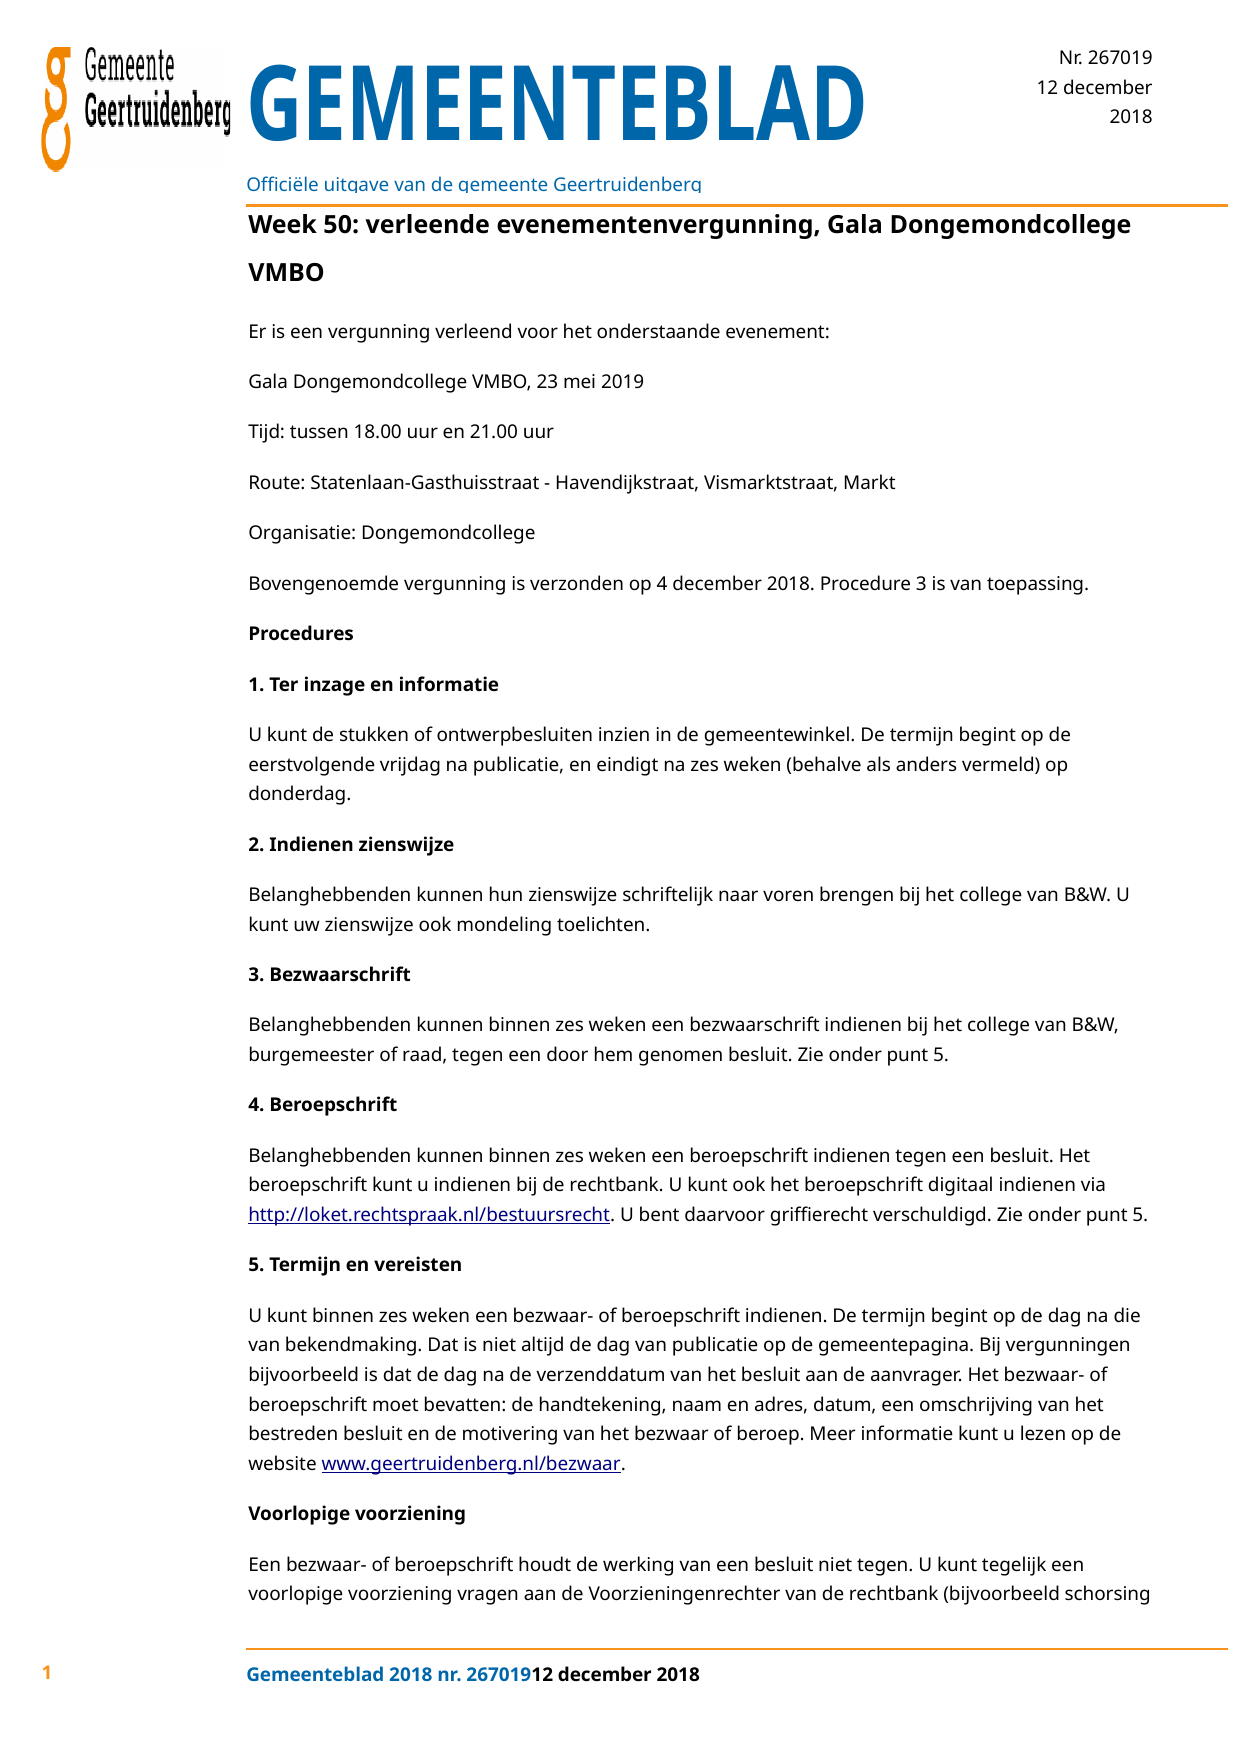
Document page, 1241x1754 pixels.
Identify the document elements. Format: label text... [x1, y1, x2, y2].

text U kunt de stukken of ontwerpbesluiten inzien in de gemeentewinkel. De termijn begint op de eerstvolgende vrijdag na publicatie, en eindigt na zes weken (behalve als anders vermeld) op donderdag. [248, 721, 1152, 806]
text Een bezwaar- of beroepschrift houdt de werking van een besluit niet tegen. U kunt tegelijk een voorlopige voorziening vragen aan de Voorzieningenrechter van de rechtbank (bijvoorbeeld schorsing [248, 1551, 1152, 1606]
text Belanghebbenden kunnen binnen zes weken een beroepschrift indienen tegen een besluit. Het beroepschrift kunt u indienen bij de rechtbank. U kunt ook het beroepschrift digitaal indienen via http://loket.rechtspraak.nl/bestuursrecht. U bent daarvoor griffierecht verschuldigd. Zie onder punt 5. [248, 1142, 1152, 1227]
text Er is een vergunning verleend voor het onderstaande evenement: [248, 318, 1152, 344]
text Belanghebbenden kunnen hun zienswijze schriftelijk naar voren brengen bij het college van B&W. U kunt uw zienswijze ook mondeling toelichten. [248, 881, 1152, 937]
text Bovengenoemde vergunning is verzonden op 4 december 2018. Procedure 3 is van toepassing. [248, 570, 1152, 596]
text 4. Beroepschrift [248, 1092, 1152, 1117]
text Voorlopige voorziening [248, 1500, 1152, 1526]
text 5. Termijn en vereisten [248, 1252, 1152, 1277]
text Procedures [248, 620, 1152, 646]
text Organisatie: Dongemondcollege [248, 519, 1152, 545]
text Gala Dongemondcollege VMBO, 23 mei 2019 [248, 368, 1152, 394]
text Route: Statenlaan-Gasthuisstraat - Havendijkstraat, Vismarktstraat, Markt [248, 469, 1152, 495]
text Tijd: tussen 18.00 uur en 21.00 uur [248, 419, 1152, 444]
text Week 50: verleende evenementenvergunning, Gala Dongemondcollege VMBO [248, 207, 1152, 288]
picture [41, 47, 231, 172]
text 2. Indienen zienswijze [248, 831, 1152, 857]
text 3. Bezwaarschrift [248, 961, 1152, 987]
text 1. Ter inzage en informatie [248, 671, 1152, 697]
text Belanghebbenden kunnen binnen zes weken een bezwaarschrift indienen bij het college van B&W, burgemeester of raad, tegen een door hem genomen besluit. Zie onder punt 5. [248, 1012, 1152, 1067]
text U kunt binnen zes weken een bezwaar- of beroepschrift indienen. De termijn begint op de dag na die van bekendmaking. Dat is niet altijd de dag van publicatie op de gemeentepagina. Bij vergunningen bijvoorbeeld is dat de dag na de verzenddatum van het besluit aan de aanvrager. Het bezwaar- of beroepschrift moet bevatten: de handtekening, naam en adres, datum, een omschrijving van het bestreden besluit en de motivering van het bezwaar of beroep. Meer informatie kunt u lezen op de website www.geertruidenberg.nl/bezwaar. [248, 1302, 1152, 1476]
